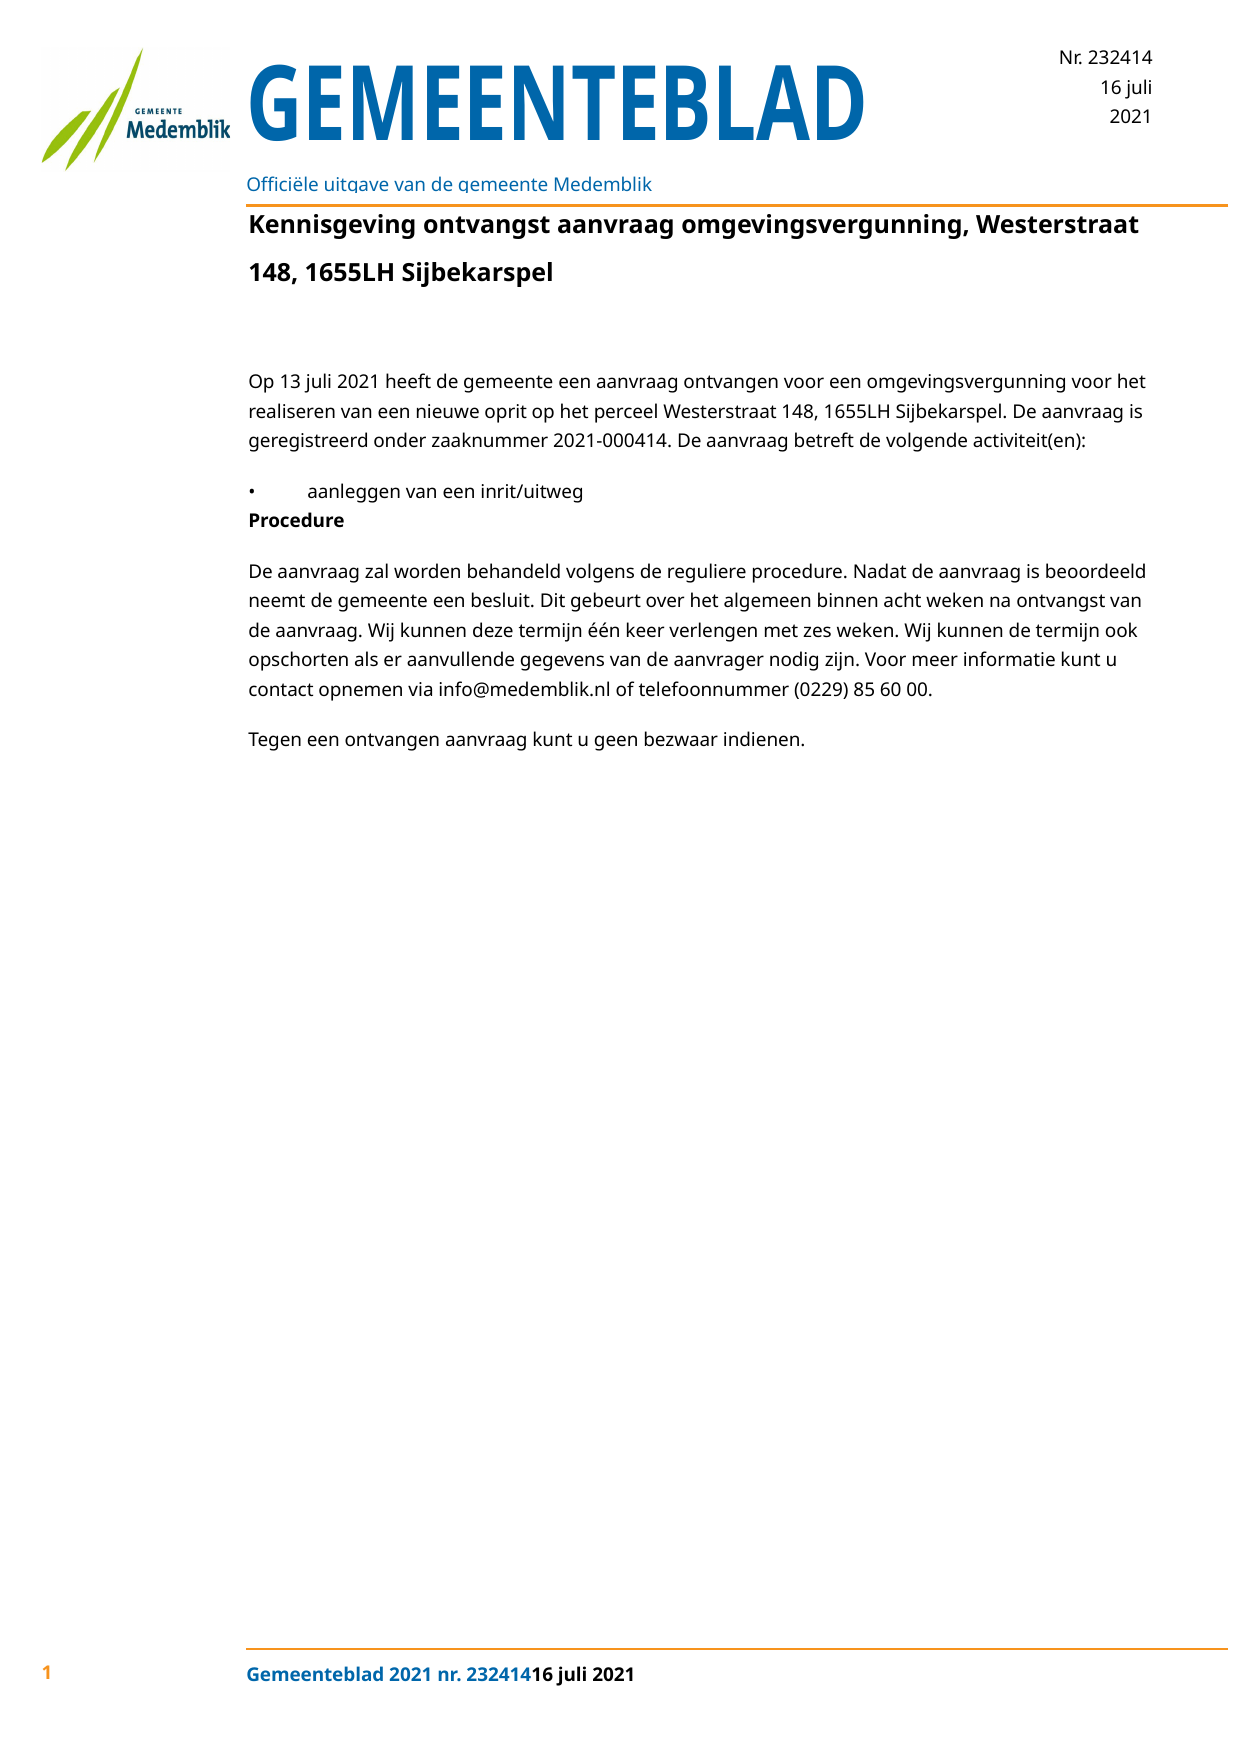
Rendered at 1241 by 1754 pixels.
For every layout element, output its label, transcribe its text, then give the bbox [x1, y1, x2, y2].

picture [41, 47, 231, 172]
list aanleggen van een inrit/uitweg [248, 478, 1152, 504]
text Procedure [248, 507, 1152, 533]
text Kennisgeving ontvangst aanvraag omgevingsvergunning, Westerstraat 148, 1655LH Sijbekarspel [248, 207, 1152, 288]
text De aanvraag zal worden behandeld volgens de reguliere procedure. Nadat de aanvraag is beoordeeld neemt de gemeente een besluit. Dit gebeurt over het algemeen binnen acht weken na ontvangst van de aanvraag. Wij kunnen deze termijn één keer verlengen met zes weken. Wij kunnen de termijn ook opschorten als er aanvullende gegevens van de aanvrager nodig zijn. Voor meer informatie kunt u contact opnemen via info@medemblik.nl of telefoonnummer (0229) 85 60 00. [248, 558, 1152, 702]
text Op 13 juli 2021 heeft de gemeente een aanvraag ontvangen voor een omgevingsvergunning voor het realiseren van een nieuwe oprit op het perceel Westerstraat 148, 1655LH Sijbekarspel. De aanvraag is geregistreerd onder zaaknummer 2021-000414. De aanvraag betreft de volgende activiteit(en): [248, 368, 1152, 453]
text Tegen een ontvangen aanvraag kunt u geen bezwaar indienen. [248, 727, 1152, 752]
